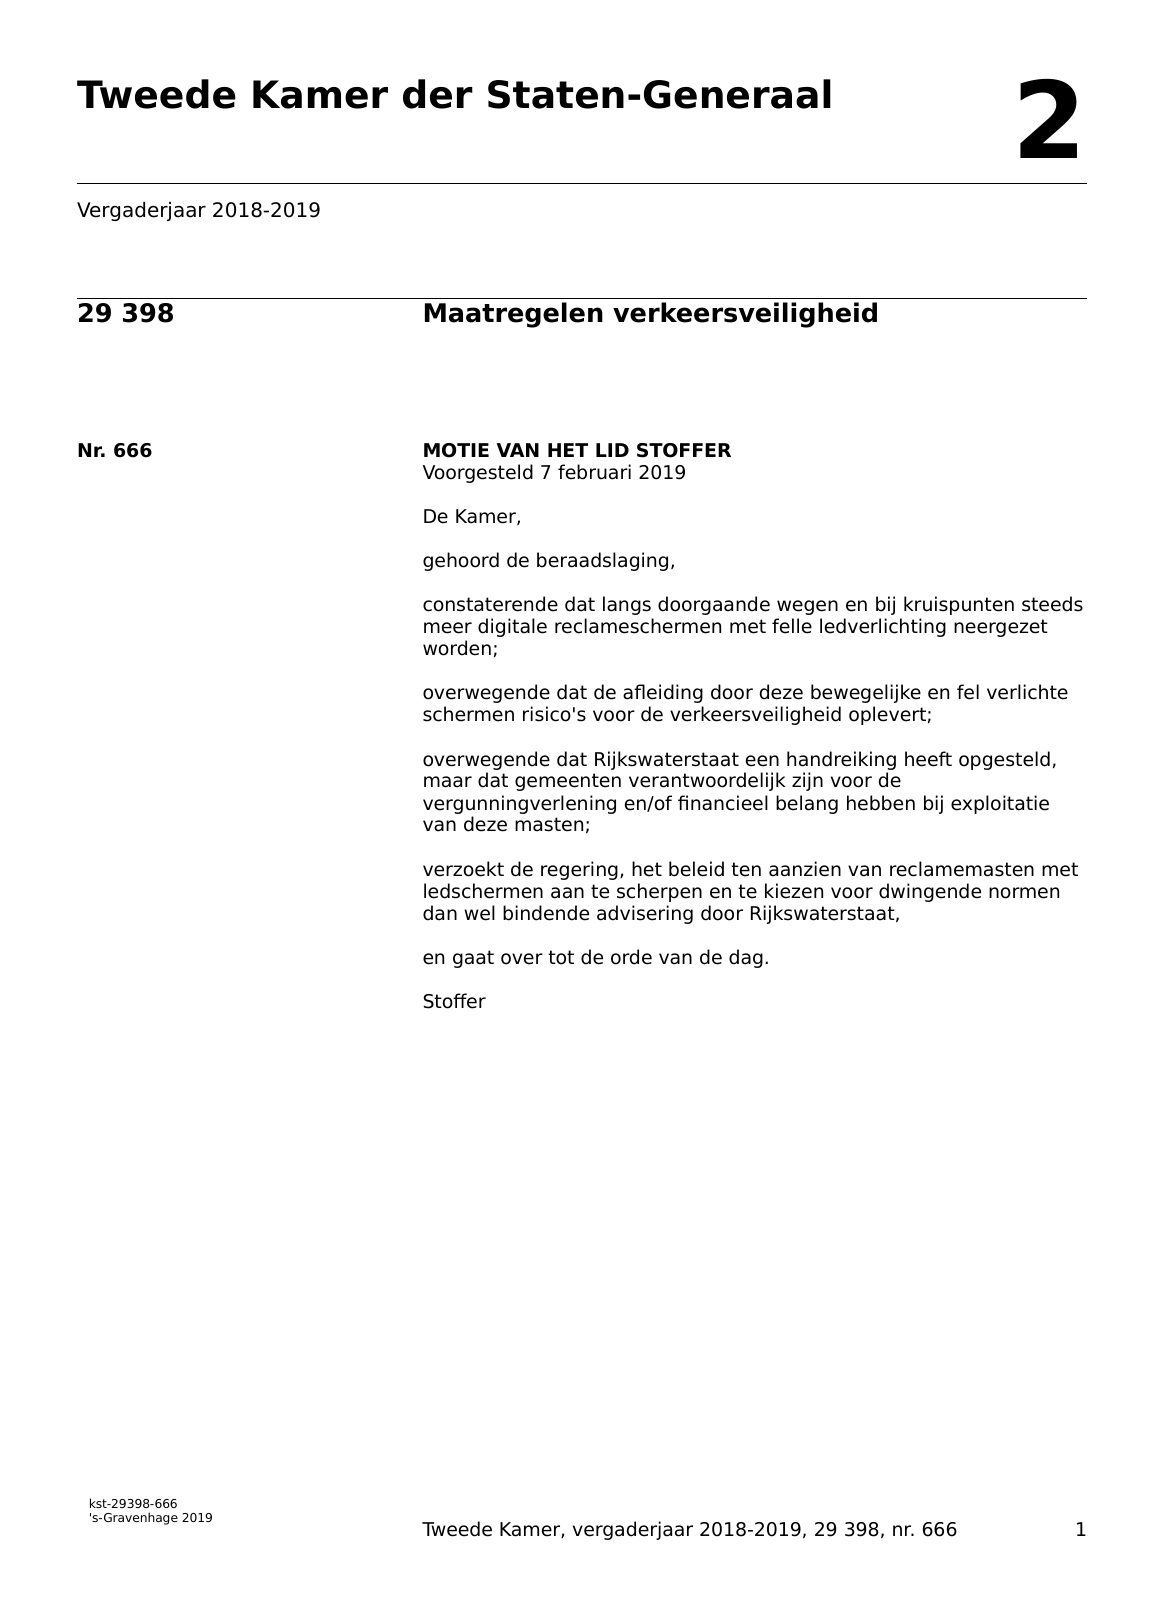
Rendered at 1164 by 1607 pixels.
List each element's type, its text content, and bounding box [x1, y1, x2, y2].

text overwegende dat de afleiding door deze bewegelijke en fel verlichte schermen risico's voor de verkeersveiligheid oplevert; [422, 682, 1087, 726]
text verzoekt de regering, het beleid ten aanzien van reclamemasten met ledschermen aan te scherpen en te kiezen voor dwingende normen dan wel bindende advisering door Rijkswaterstaat, [422, 858, 1087, 924]
text gehoord de beraadslaging, [422, 550, 1087, 572]
text Stoffer [422, 991, 1087, 1013]
text Voorgesteld 7 februari 2019 [422, 462, 1087, 484]
subtitle Nr. 666 MOTIE VAN HET LID STOFFER [77, 440, 1087, 462]
table_header 2 [886, 59, 1087, 183]
subtitle 29 398 Maatregelen verkeersveiligheid [77, 299, 1087, 329]
text en gaat over tot de orde van de dag. [422, 947, 1087, 969]
text overwegende dat Rijkswaterstaat een handreiking heeft opgesteld, maar dat gemeenten verantwoordelijk zijn voor de vergunningverlening en/of financieel belang hebben bij exploitatie van deze masten; [422, 748, 1087, 836]
text 's-Gravenhage 2019 [88, 1511, 323, 1525]
text kst-29398-666 [88, 1497, 323, 1511]
text constaterende dat langs doorgaande wegen en bij kruispunten steeds meer digitale reclameschermen met felle ledverlichting neergezet worden; [422, 594, 1087, 660]
table_header Tweede Kamer der Staten-Generaal [77, 59, 886, 183]
text De Kamer, [422, 506, 1087, 528]
table_cell Vergaderjaar 2018-2019 [77, 184, 1087, 298]
